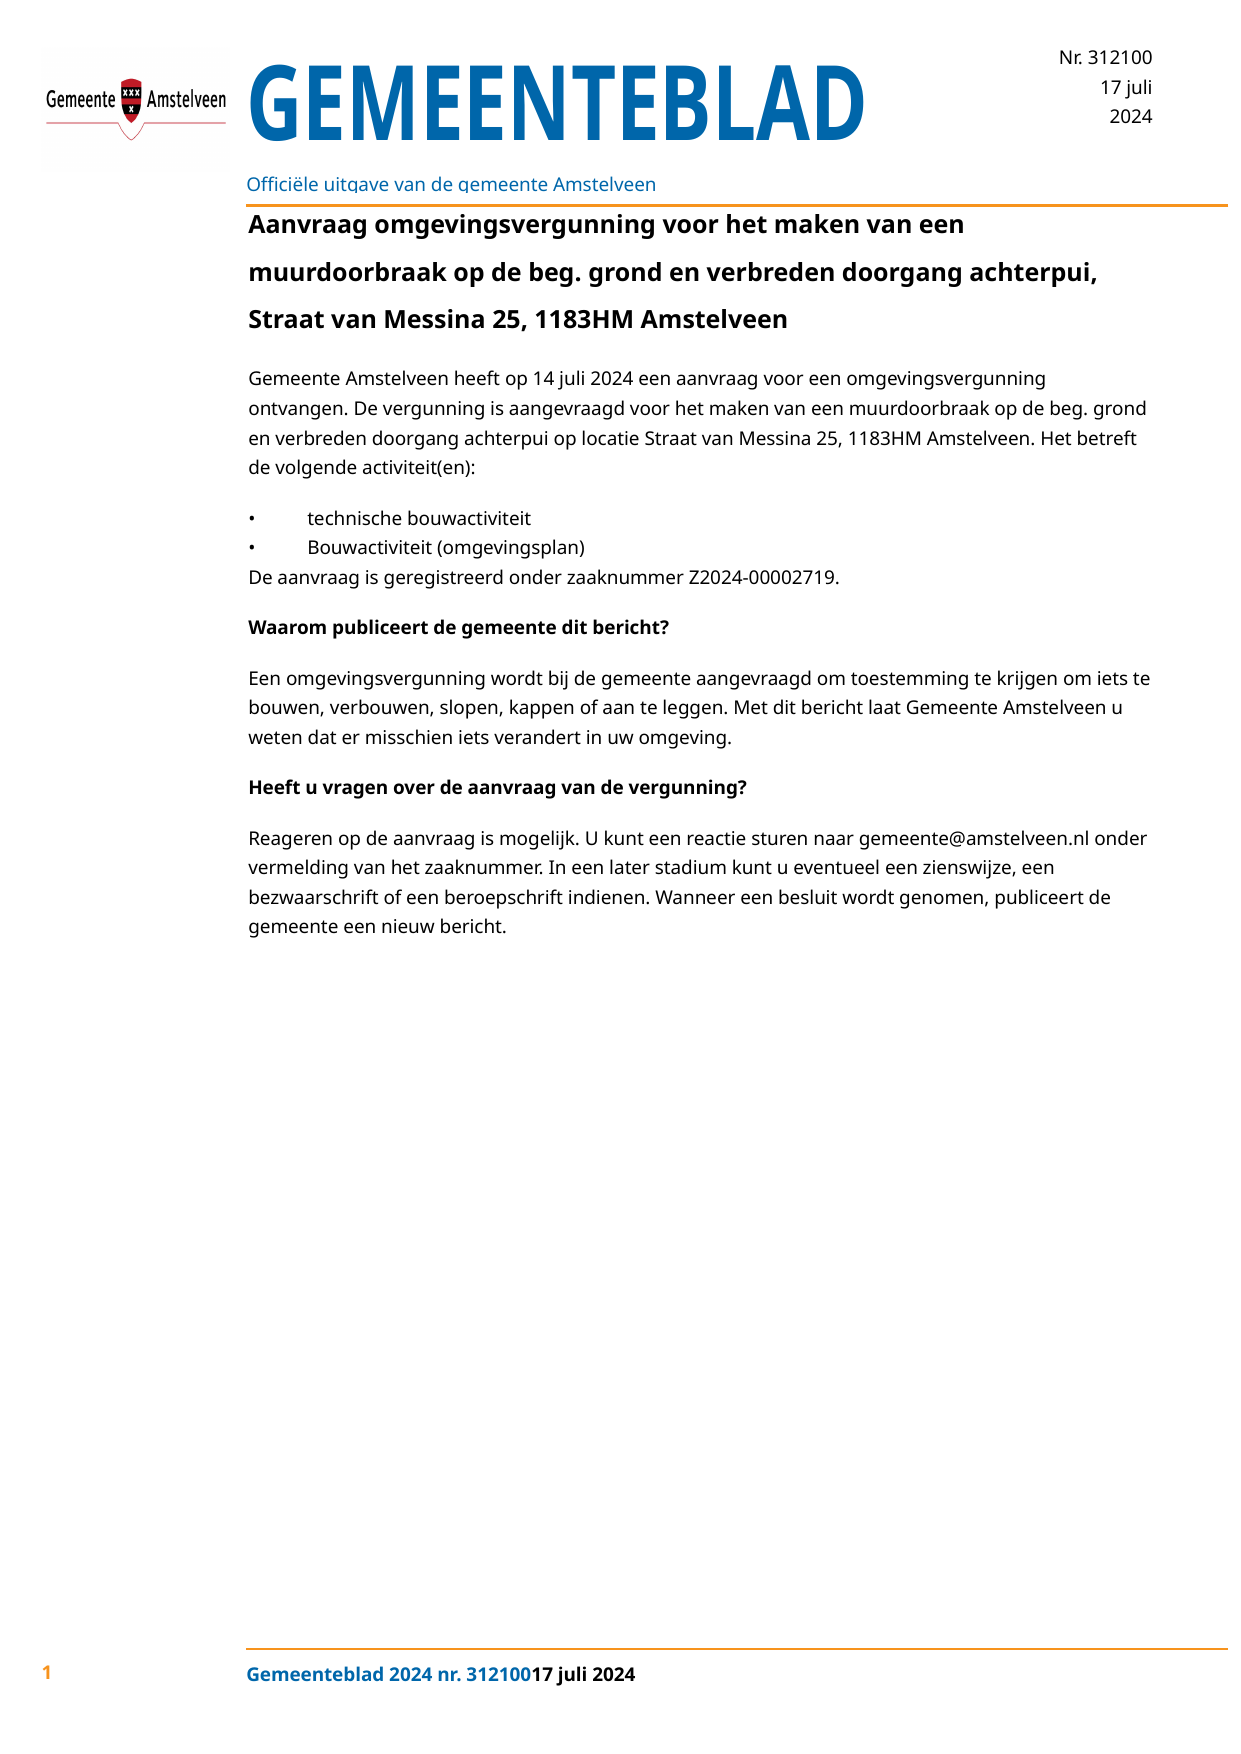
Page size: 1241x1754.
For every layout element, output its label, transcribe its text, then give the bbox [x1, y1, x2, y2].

text Reageren op de aanvraag is mogelijk. U kunt een reactie sturen naar gemeente@amstelveen.nl onder vermelding van het zaaknummer. In een later stadium kunt u eventueel een zienswijze, een bezwaarschrift of een beroepschrift indienen. Wanneer een besluit wordt genomen, publiceert de gemeente een nieuw bericht. [248, 825, 1152, 939]
list technische bouwactiviteit [248, 505, 1152, 530]
text Gemeente Amstelveen heeft op 14 juli 2024 een aanvraag voor een omgevingsvergunning ontvangen. De vergunning is aangevraagd voor het maken van een muurdoorbraak op de beg. grond en verbreden doorgang achterpui op locatie Straat van Messina 25, 1183HM Amstelveen. Het betreft de volgende activiteit(en): [248, 366, 1152, 480]
picture [41, 47, 231, 172]
text Waarom publiceert de gemeente dit bericht? [248, 614, 1152, 640]
text Aanvraag omgevingsvergunning voor het maken van een muurdoorbraak op de beg. grond en verbreden doorgang achterpui, Straat van Messina 25, 1183HM Amstelveen [248, 207, 1152, 336]
list Bouwactiviteit (omgevingsplan) [248, 534, 1152, 560]
text Heeft u vragen over de aanvraag van de vergunning? [248, 774, 1152, 800]
text Een omgevingsvergunning wordt bij de gemeente aangevraagd om toestemming te krijgen om iets te bouwen, verbouwen, slopen, kappen of aan te leggen. Met dit bericht laat Gemeente Amstelveen u weten dat er misschien iets verandert in uw omgeving. [248, 665, 1152, 749]
text De aanvraag is geregistreerd onder zaaknummer Z2024-00002719. [248, 564, 1152, 589]
